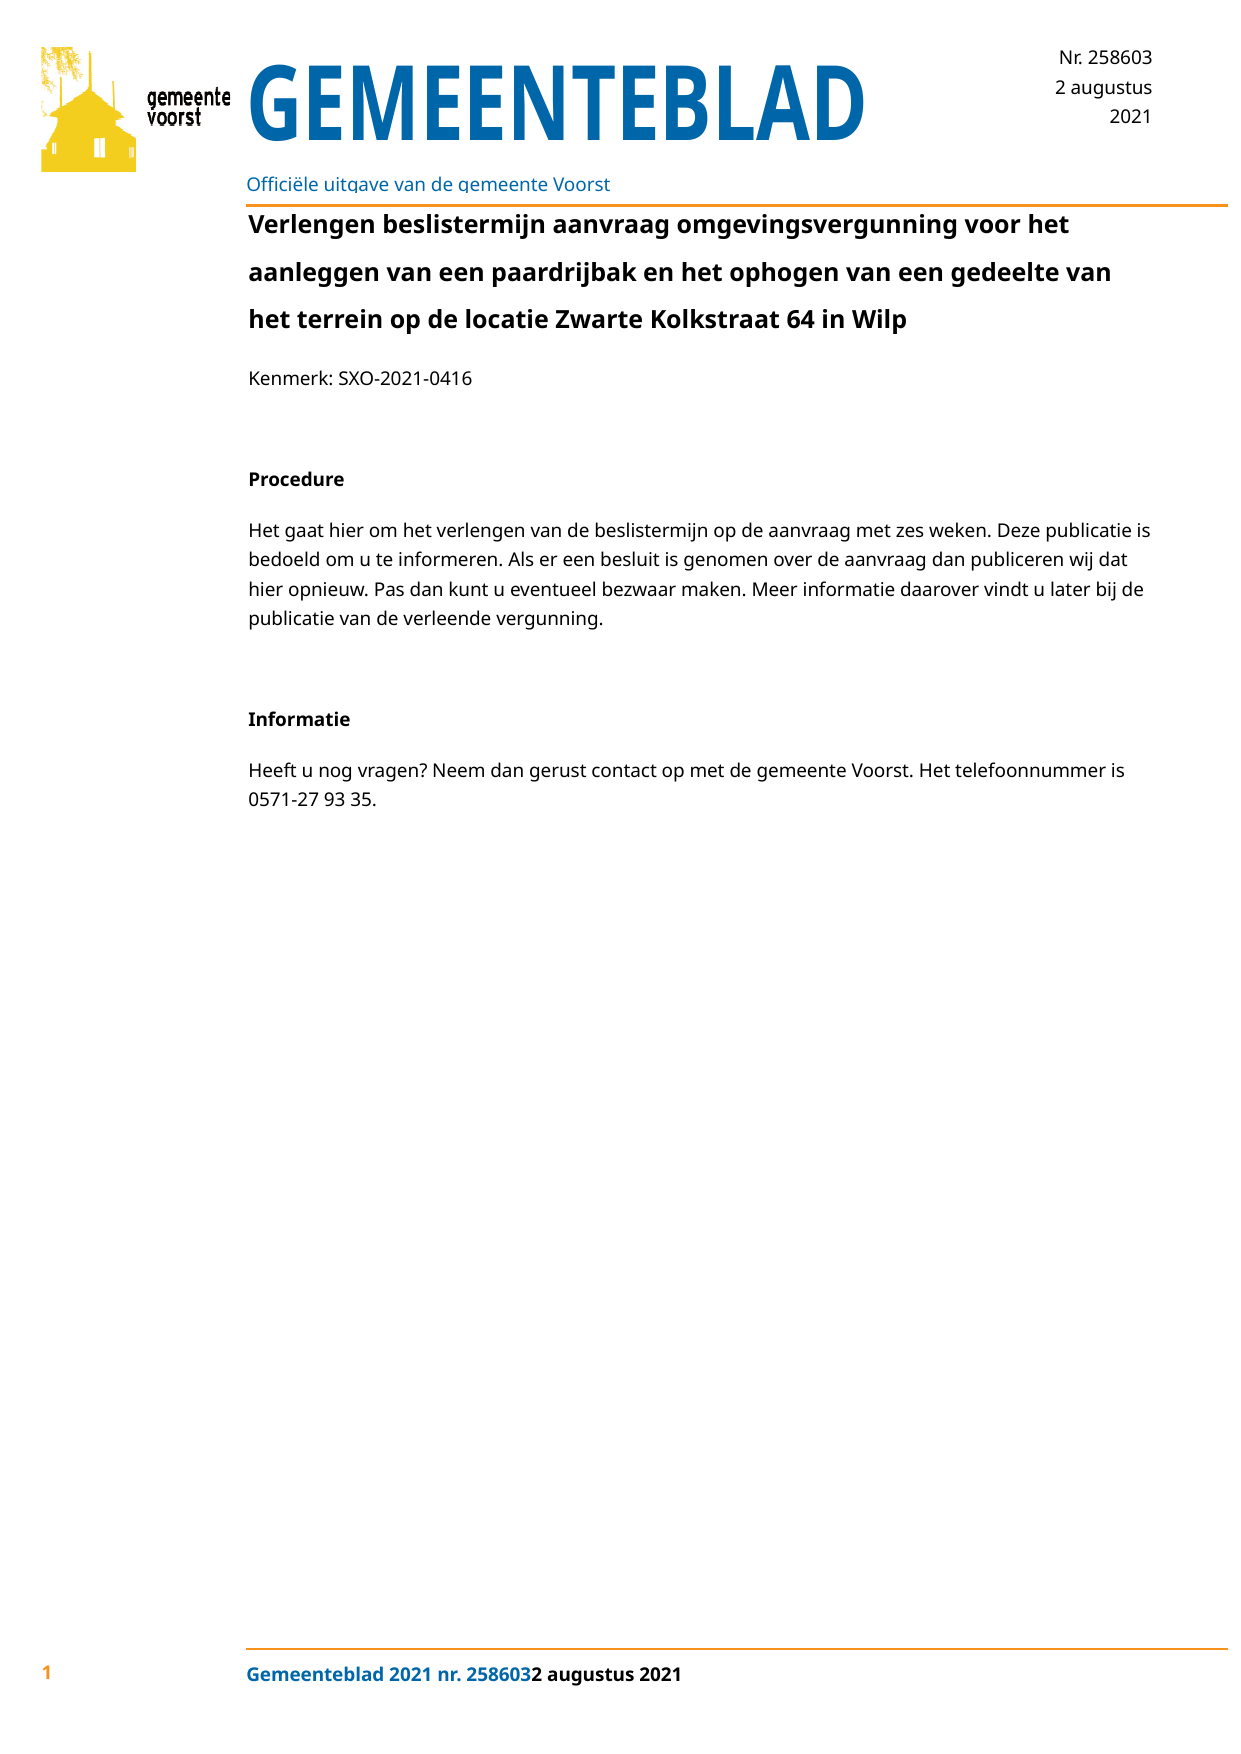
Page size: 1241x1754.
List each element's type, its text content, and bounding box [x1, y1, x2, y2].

picture [41, 47, 231, 172]
text Het gaat hier om het verlengen van de beslistermijn op de aanvraag met zes weken. Deze publicatie is bedoeld om u te informeren. Als er een besluit is genomen over de aanvraag dan publiceren wij dat hier opnieuw. Pas dan kunt u eventueel bezwaar maken. Meer informatie daarover vindt u later bij de publicatie van de verleende vergunning. [248, 517, 1152, 631]
text Verlengen beslistermijn aanvraag omgevingsvergunning voor het aanleggen van een paardrijbak en het ophogen van een gedeelte van het terrein op de locatie Zwarte Kolkstraat 64 in Wilp [248, 207, 1152, 336]
text Informatie [248, 706, 1152, 732]
text Heeft u nog vragen? Neem dan gerust contact op met de gemeente Voorst. Het telefoonnummer is 0571-27 93 35. [248, 757, 1152, 812]
text Procedure [248, 466, 1152, 492]
text Kenmerk: SXO-2021-0416 [248, 366, 1152, 391]
